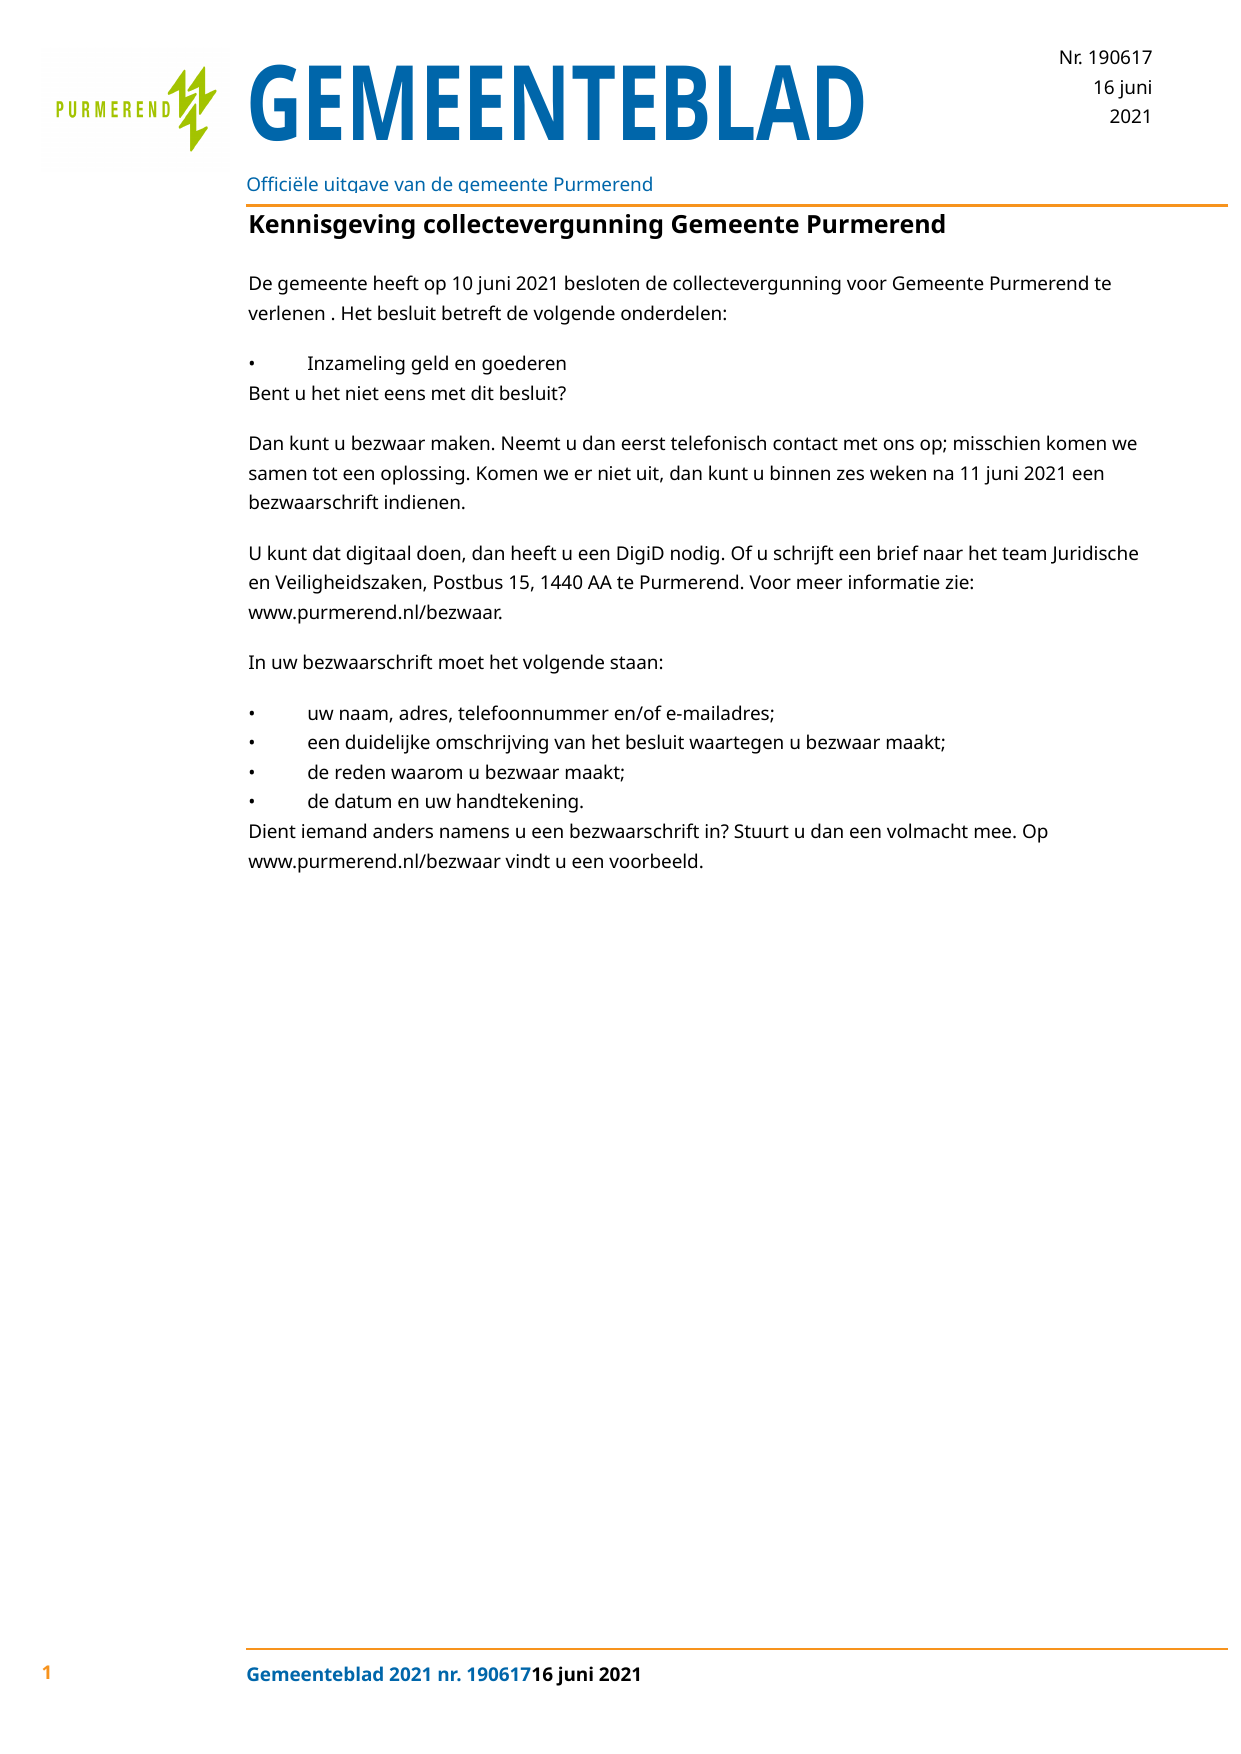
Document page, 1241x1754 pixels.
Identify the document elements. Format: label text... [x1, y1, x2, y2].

list de reden waarom u bezwaar maakt; [248, 759, 1152, 785]
text U kunt dat digitaal doen, dan heeft u een DigiD nodig. Of u schrijft een brief naar het team Juridische en Veiligheidszaken, Postbus 15, 1440 AA te Purmerend. Voor meer informatie zie: www.purmerend.nl/bezwaar. [248, 540, 1152, 625]
text Dient iemand anders namens u een bezwaarschrift in? Stuurt u dan een volmacht mee. Op www.purmerend.nl/bezwaar vindt u een voorbeeld. [248, 818, 1152, 873]
text Dan kunt u bezwaar maken. Neemt u dan eerst telefonisch contact met ons op; misschien komen we samen tot een oplossing. Komen we er niet uit, dan kunt u binnen zes weken na 11 juni 2021 een bezwaarschrift indienen. [248, 430, 1152, 515]
list een duidelijke omschrijving van het besluit waartegen u bezwaar maakt; [248, 729, 1152, 755]
list de datum en uw handtekening. [248, 789, 1152, 814]
picture [41, 47, 231, 172]
list uw naam, adres, telefoonnummer en/of e-mailadres; [248, 700, 1152, 726]
list Inzameling geld en goederen [248, 350, 1152, 376]
text In uw bezwaarschrift moet het volgende staan: [248, 649, 1152, 675]
text Kennisgeving collectevergunning Gemeente Purmerend [248, 207, 1152, 241]
text De gemeente heeft op 10 juni 2021 besloten de collectevergunning voor Gemeente Purmerend te verlenen . Het besluit betreft de volgende onderdelen: [248, 270, 1152, 326]
text Bent u het niet eens met dit besluit? [248, 380, 1152, 406]
